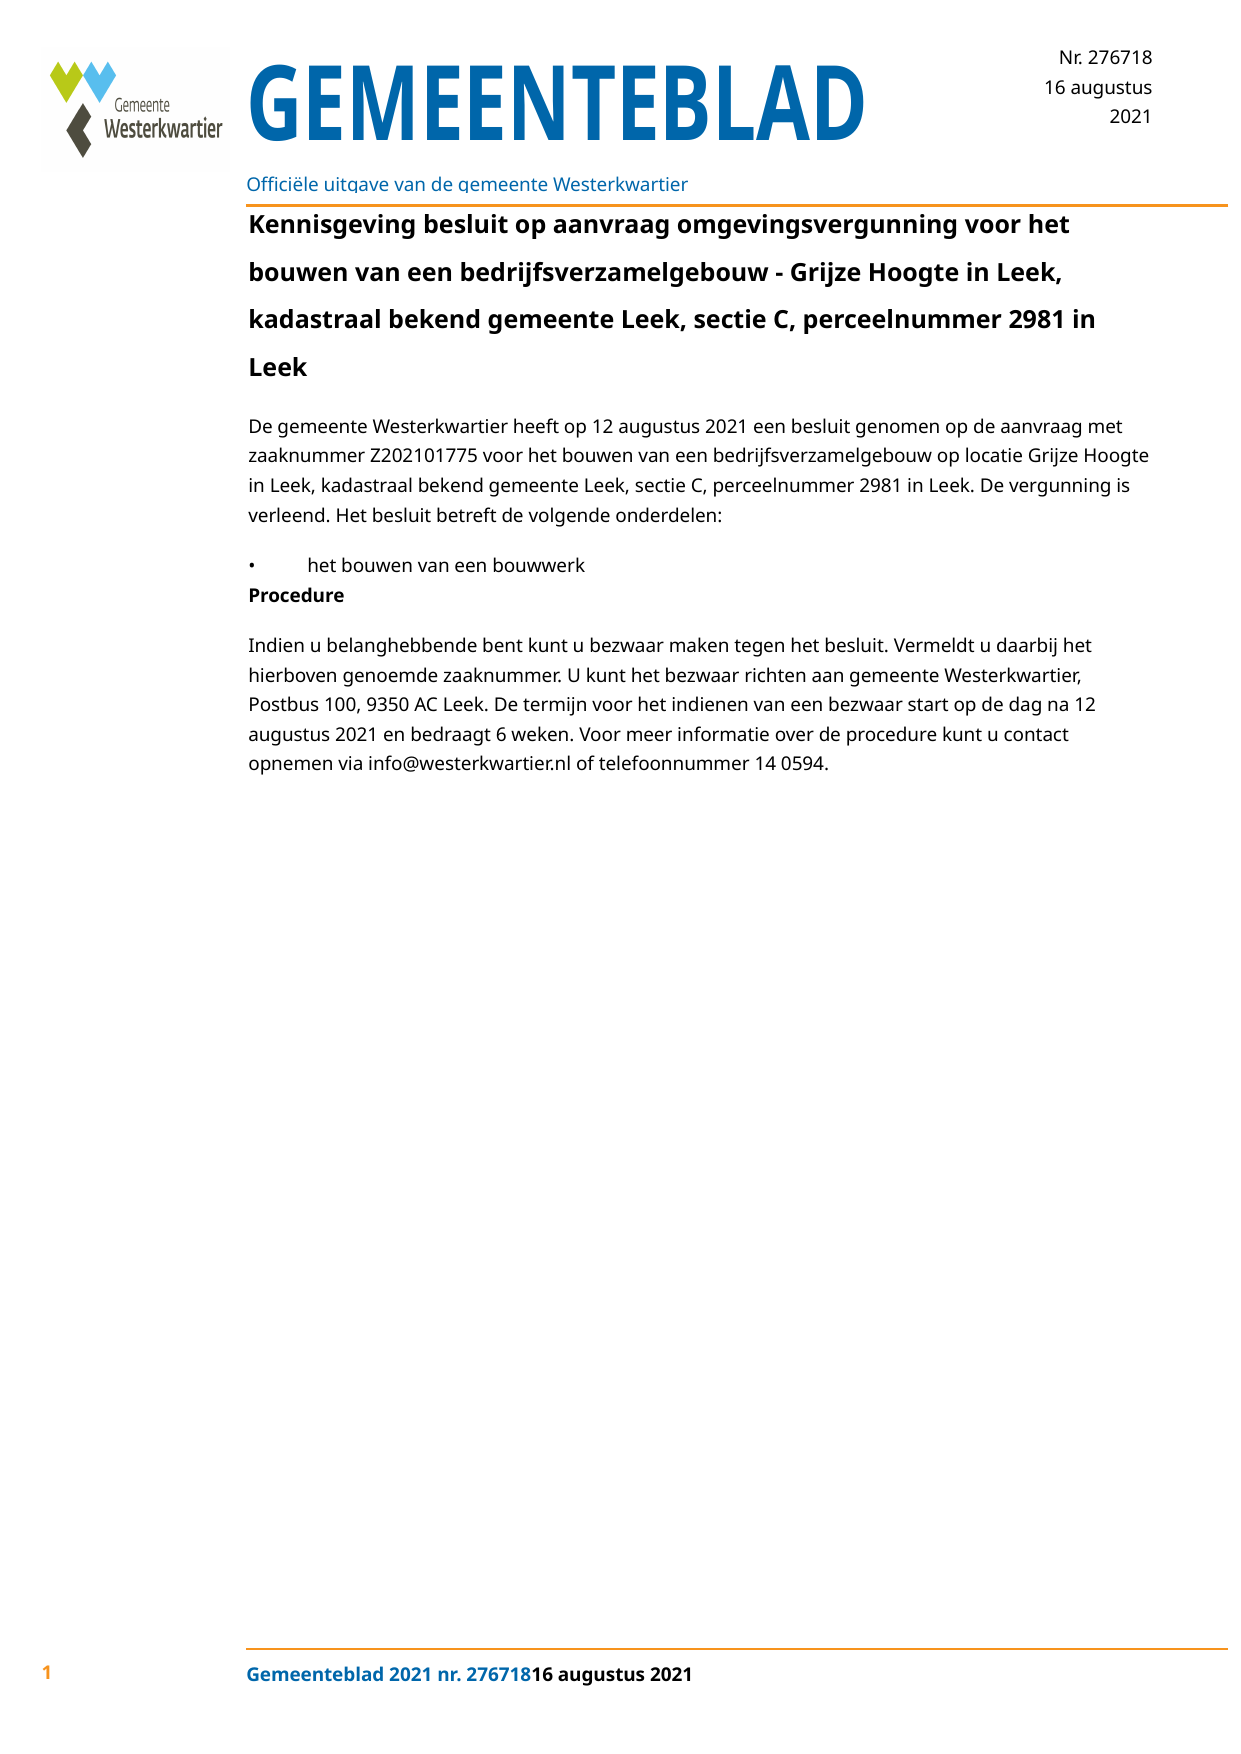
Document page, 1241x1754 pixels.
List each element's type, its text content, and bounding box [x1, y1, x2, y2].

text Kennisgeving besluit op aanvraag omgevingsvergunning voor het bouwen van een bedrijfsverzamelgebouw - Grijze Hoogte in Leek, kadastraal bekend gemeente Leek, sectie C, perceelnummer 2981 in Leek [248, 207, 1152, 384]
text Indien u belanghebbende bent kunt u bezwaar maken tegen het besluit. Vermeldt u daarbij het hierboven genoemde zaaknummer. U kunt het bezwaar richten aan gemeente Westerkwartier, Postbus 100, 9350 AC Leek. De termijn voor het indienen van een bezwaar start op de dag na 12 augustus 2021 en bedraagt 6 weken. Voor meer informatie over de procedure kunt u contact opnemen via info@westerkwartier.nl of telefoonnummer 14 0594. [248, 632, 1152, 776]
text Procedure [248, 582, 1152, 608]
list het bouwen van een bouwwerk [248, 552, 1152, 578]
text De gemeente Westerkwartier heeft op 12 augustus 2021 een besluit genomen op de aanvraag met zaaknummer Z202101775 voor het bouwen van een bedrijfsverzamelgebouw op locatie Grijze Hoogte in Leek, kadastraal bekend gemeente Leek, sectie C, perceelnummer 2981 in Leek. De vergunning is verleend. Het besluit betreft de volgende onderdelen: [248, 413, 1152, 528]
picture [41, 47, 231, 172]
